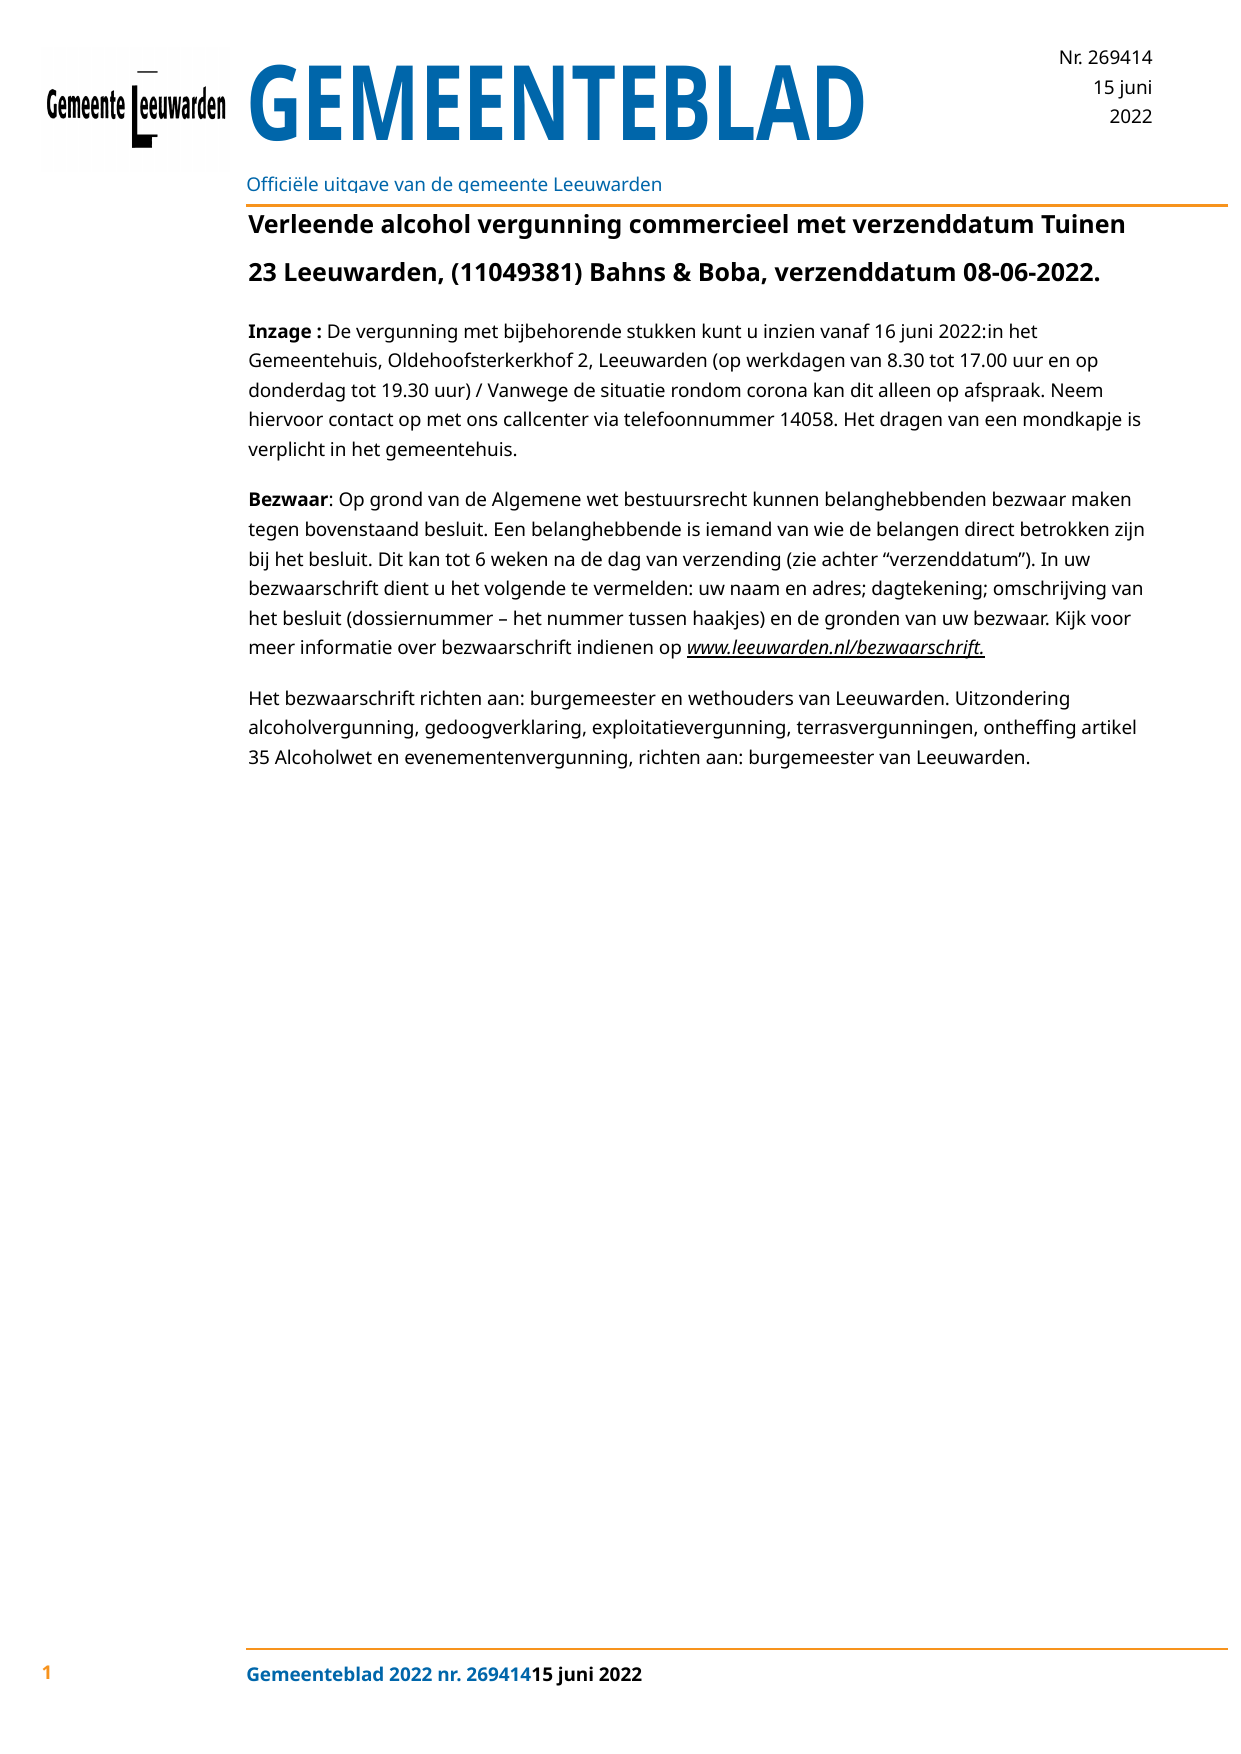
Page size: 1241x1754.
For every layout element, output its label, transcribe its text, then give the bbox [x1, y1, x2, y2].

text Bezwaar: Op grond van de Algemene wet bestuursrecht kunnen belanghebbenden bezwaar maken tegen bovenstaand besluit. Een belanghebbende is iemand van wie de belangen direct betrokken zijn bij het besluit. Dit kan tot 6 weken na de dag van verzending (zie achter “verzenddatum”). In uw bezwaarschrift dient u het volgende te vermelden: uw naam en adres; dagtekening; omschrijving van het besluit (dossiernummer – het nummer tussen haakjes) en de gronden van uw bezwaar. Kijk voor meer informatie over bezwaarschrift indienen op www.leeuwarden.nl/bezwaarschrift. [248, 487, 1152, 660]
text Het bezwaarschrift richten aan: burgemeester en wethouders van Leeuwarden. Uitzondering alcoholvergunning, gedoogverklaring, exploitatievergunning, terrasvergunningen, ontheffing artikel 35 Alcoholwet en evenementenvergunning, richten aan: burgemeester van Leeuwarden. [248, 685, 1152, 770]
picture [41, 47, 231, 172]
text Verleende alcohol vergunning commercieel met verzenddatum Tuinen 23 Leeuwarden, (11049381) Bahns & Boba, verzenddatum 08-06-2022. [248, 207, 1152, 288]
text Inzage : De vergunning met bijbehorende stukken kunt u inzien vanaf 16 juni 2022:in het Gemeentehuis, Oldehoofsterkerkhof 2, Leeuwarden (op werkdagen van 8.30 tot 17.00 uur en op donderdag tot 19.30 uur) / Vanwege de situatie rondom corona kan dit alleen op afspraak. Neem hiervoor contact op met ons callcenter via telefoonnummer 14058. Het dragen van een mondkapje is verplicht in het gemeentehuis. [248, 318, 1152, 462]
